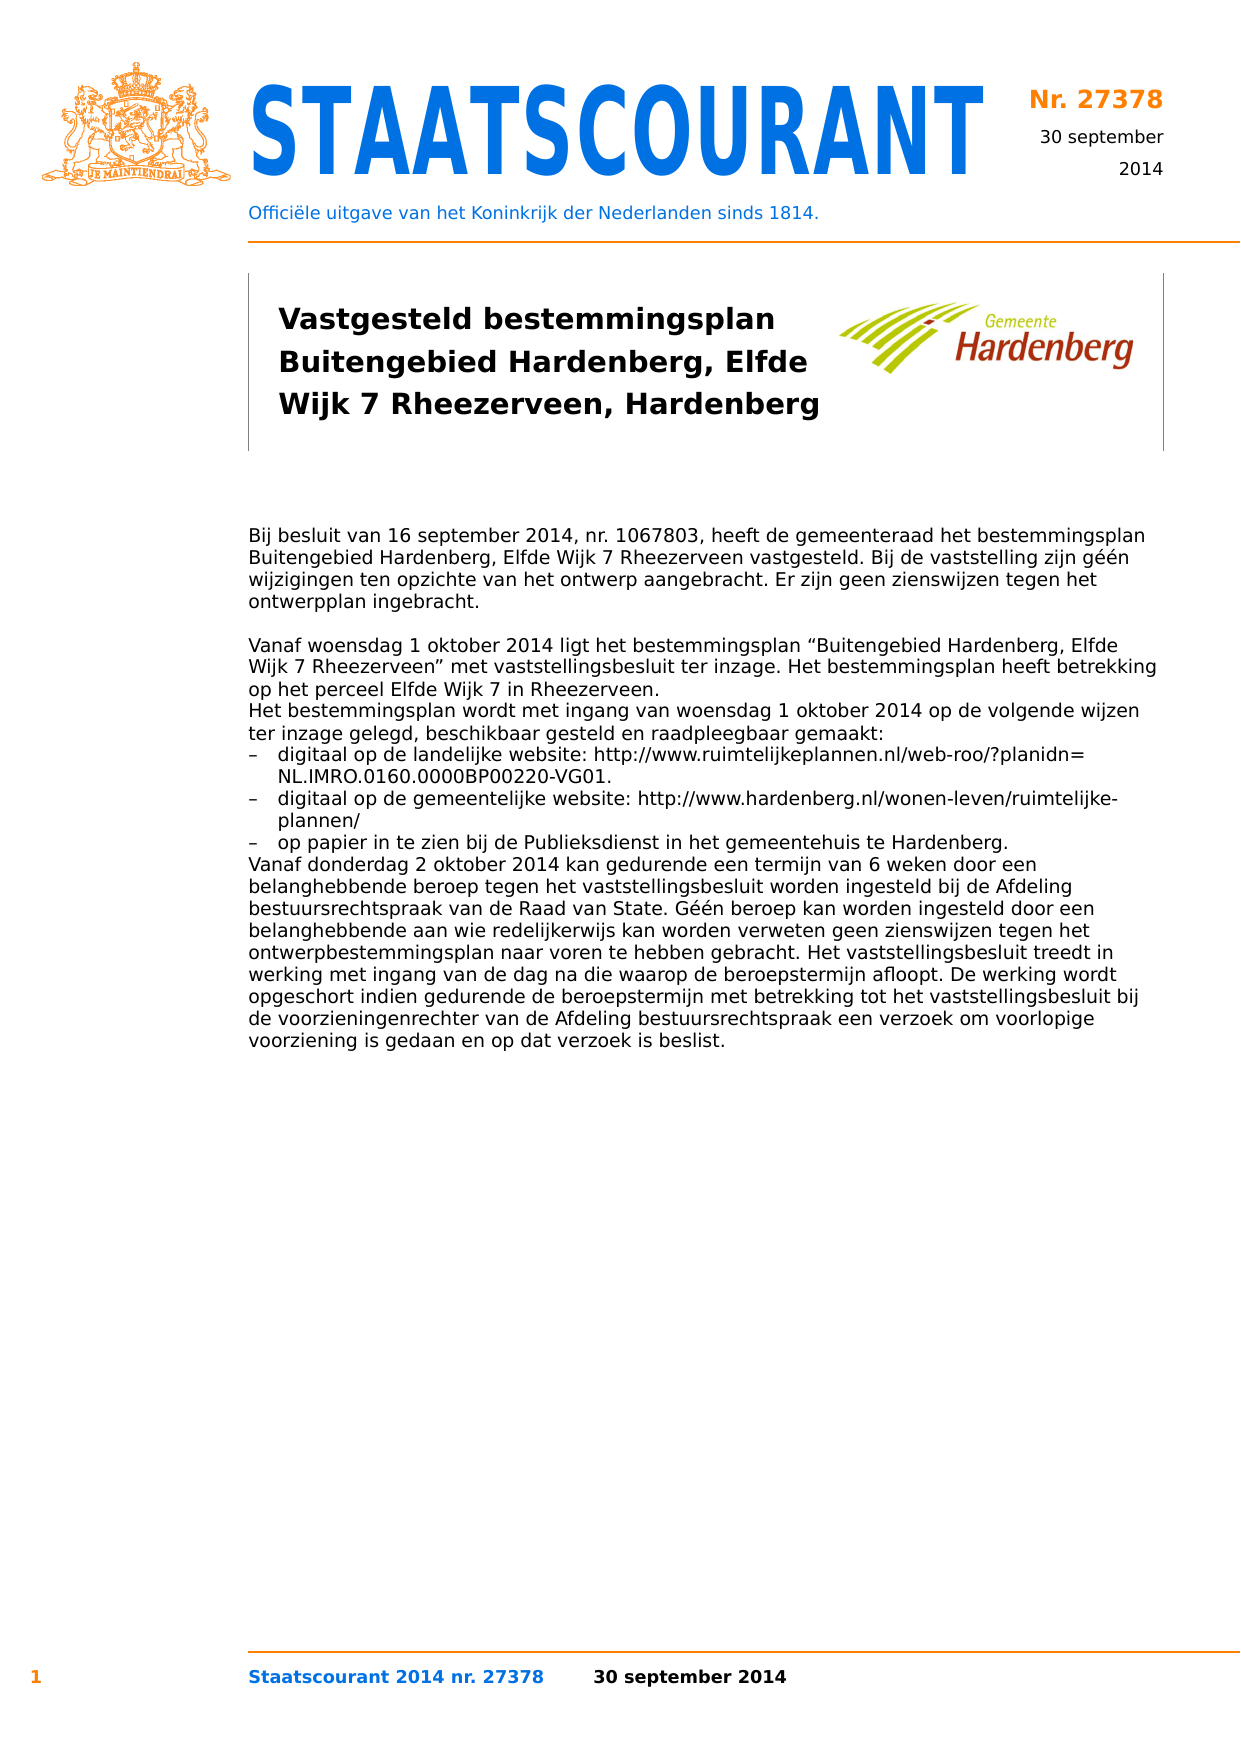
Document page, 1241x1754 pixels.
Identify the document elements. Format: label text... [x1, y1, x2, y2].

text – digitaal op de gemeentelijke website: http://www.hardenberg.nl/wonen-leven/ruimtelijke-plannen/ [248, 788, 1163, 832]
table_cell 2014 [998, 153, 1240, 203]
table_header Nr. 27378 [998, 62, 1240, 121]
text Vanaf woensdag 1 oktober 2014 ligt het bestemmingsplan “Buitengebied Hardenberg, Elfde Wijk 7 Rheezerveen” met vaststellingsbesluit ter inzage. Het bestemmingsplan heeft betrekking op het perceel Elfde Wijk 7 in Rheezerveen. [248, 634, 1163, 700]
text Het bestemmingsplan wordt met ingang van woensdag 1 oktober 2014 op de volgende wijzen ter inzage gelegd, beschikbaar gesteld en raadpleegbaar gemaakt: [248, 700, 1163, 744]
table_cell 30 september [998, 121, 1240, 153]
text Vanaf donderdag 2 oktober 2014 kan gedurende een termijn van 6 weken door een belanghebbende beroep tegen het vaststellingsbesluit worden ingesteld bij de Afdeling bestuursrechtspraak van de Raad van State. Géén beroep kan worden ingesteld door een belanghebbende aan wie redelijkerwijs kan worden verweten geen zienswijzen tegen het ontwerpbestemmingsplan naar voren te hebben gebracht. Het vaststellingsbesluit treedt in werking met ingang van de dag na die waarop de beroepstermijn afloopt. De werking wordt opgeschort indien gedurende de beroepstermijn met betrekking tot het vaststellingsbesluit bij de voorzieningenrechter van de Afdeling bestuursrechtspraak een verzoek om voorlopige voorziening is gedaan en op dat verzoek is beslist. [248, 854, 1163, 1052]
table_cell Officiële uitgave van het Koninkrijk der Nederlanden sinds 1814. [248, 203, 1240, 241]
picture [41, 62, 231, 186]
text – digitaal op de landelijke website: http://www.ruimtelijkeplannen.nl/web-roo/?planidn= NL.IMRO.0160.0000BP00220-VG01. [248, 744, 1163, 788]
picture [838, 302, 1134, 374]
table_header STAATSCOURANT [248, 62, 998, 203]
text – op papier in te zien bij de Publieksdienst in het gemeentehuis te Hardenberg. [248, 832, 1163, 854]
text Bij besluit van 16 september 2014, nr. 1067803, heeft de gemeenteraad het bestemmingsplan Buitengebied Hardenberg, Elfde Wijk 7 Rheezerveen vastgesteld. Bij de vaststelling zijn géén wijzigingen ten opzichte van het ontwerp aangebracht. Er zijn geen zienswijzen tegen het ontwerpplan ingebracht. [248, 525, 1163, 613]
table_header [25, 62, 248, 241]
subtitle Vastgesteld bestemmingsplan Buitengebied Hardenberg, Elfde Wijk 7 Rheezerveen, Hardenberg [249, 273, 1163, 451]
